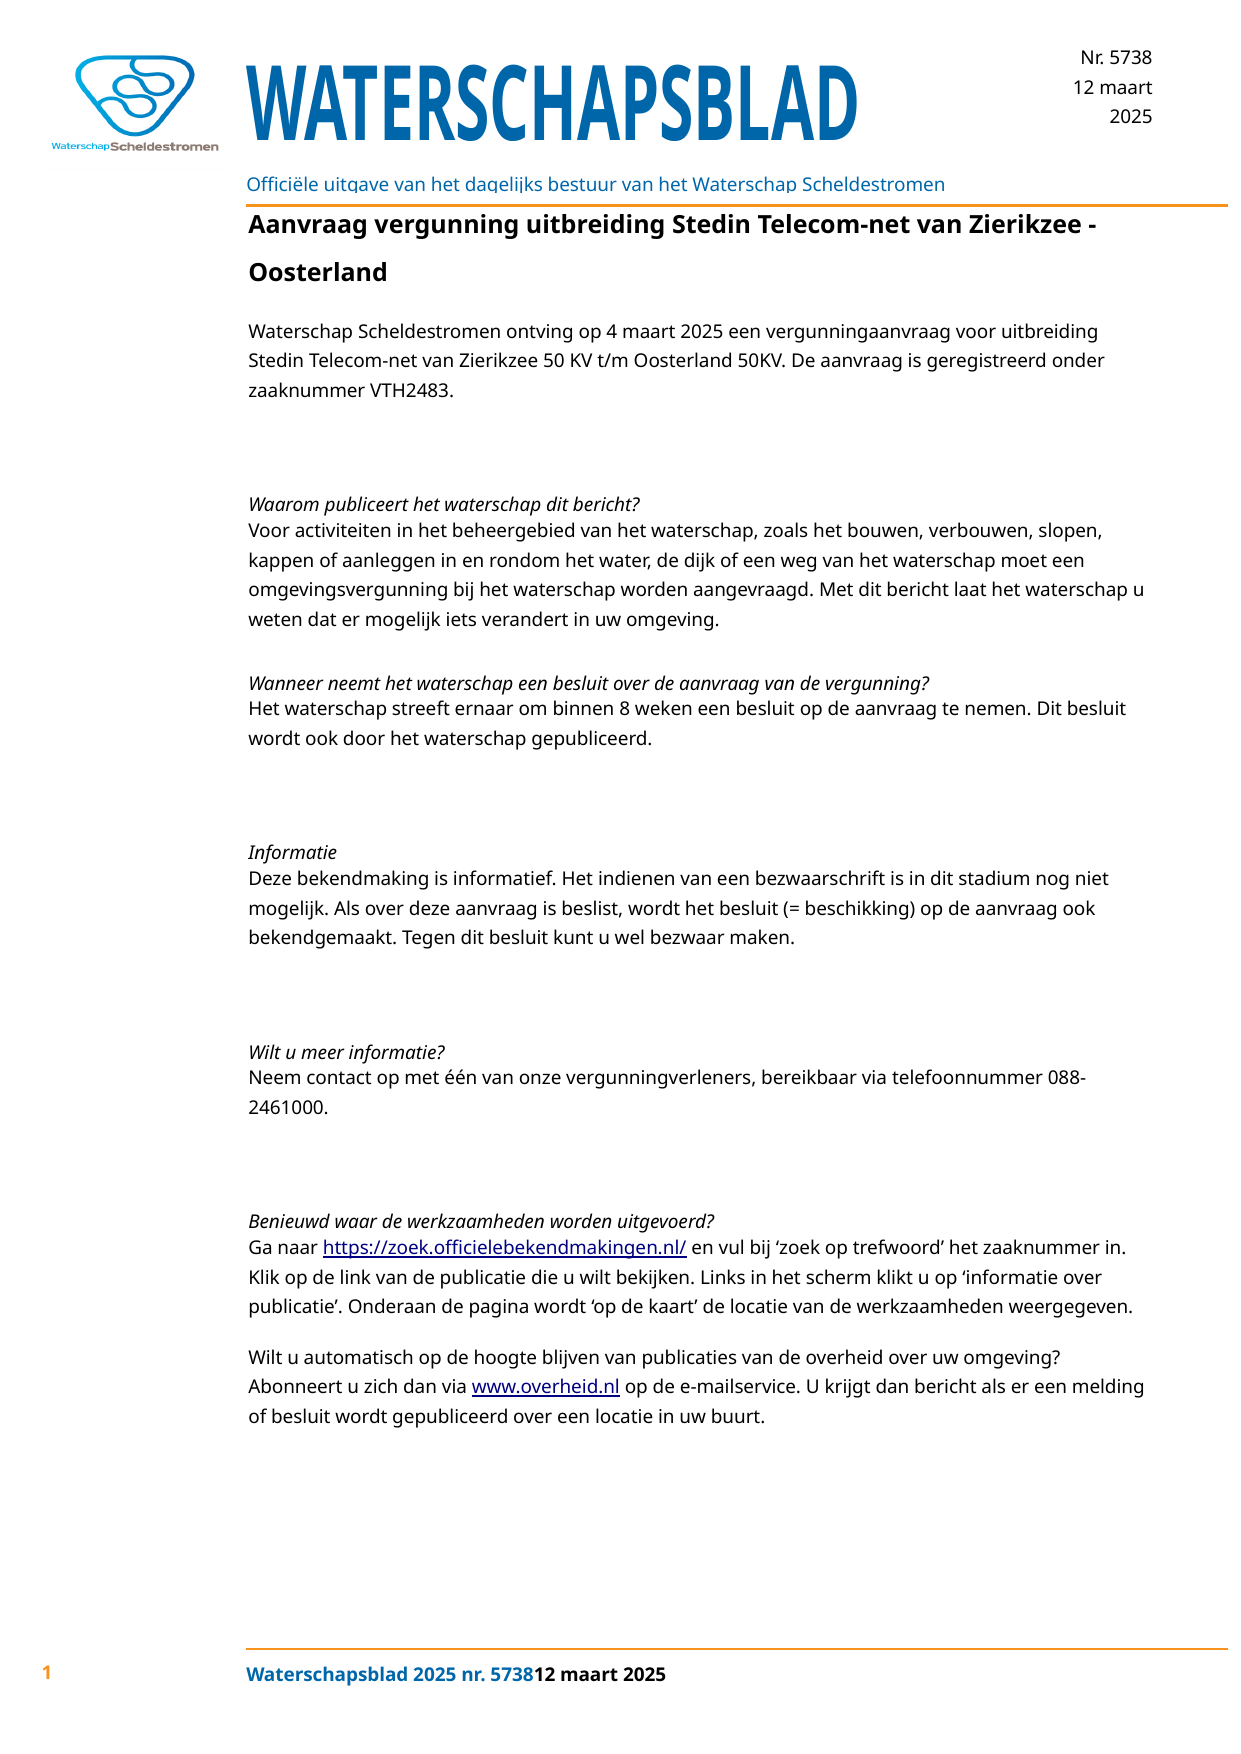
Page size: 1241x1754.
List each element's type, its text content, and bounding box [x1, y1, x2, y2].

text Voor activiteiten in het beheergebied van het waterschap, zoals het bouwen, verbouwen, slopen, kappen of aanleggen in en rondom het water, de dijk of een weg van het waterschap moet een omgevingsvergunning bij het waterschap worden aangevraagd. Met dit bericht laat het waterschap u weten dat er mogelijk iets verandert in uw omgeving. [248, 517, 1152, 632]
text Waarom publiceert het waterschap dit bericht? [248, 491, 1152, 517]
text Aanvraag vergunning uitbreiding Stedin Telecom-net van Zierikzee - Oosterland [248, 207, 1152, 288]
text Waterschap Scheldestromen ontving op 4 maart 2025 een vergunningaanvraag voor uitbreiding Stedin Telecom-net van Zierikzee 50 KV t/m Oosterland 50KV. De aanvraag is geregistreerd onder zaaknummer VTH2483. [248, 318, 1152, 403]
text Wilt u meer informatie? [248, 1039, 1152, 1064]
picture [41, 47, 231, 172]
text Neem contact op met één van onze vergunningverleners, bereikbaar via telefoonnummer 088-2461000. [248, 1064, 1152, 1120]
text Het waterschap streeft ernaar om binnen 8 weken een besluit op de aanvraag te nemen. Dit besluit wordt ook door het waterschap gepubliceerd. [248, 696, 1152, 751]
text Informatie [248, 839, 1152, 865]
text Ga naar https://zoek.officielebekendmakingen.nl/ en vul bij ‘zoek op trefwoord’ het zaaknummer in. Klik op de link van de publicatie die u wilt bekijken. Links in het scherm klikt u op ‘informatie over publicatie’. Onderaan de pagina wordt ‘op de kaart’ de locatie van de werkzaamheden weergegeven. [248, 1234, 1152, 1319]
text Benieuwd waar de werkzaamheden worden uitgevoerd? [248, 1208, 1152, 1234]
text Deze bekendmaking is informatief. Het indienen van een bezwaarschrift is in dit stadium nog niet mogelijk. Als over deze aanvraag is beslist, wordt het besluit (= beschikking) op de aanvraag ook bekendgemaakt. Tegen dit besluit kunt u wel bezwaar maken. [248, 865, 1152, 950]
text Wilt u automatisch op de hoogte blijven van publicaties van de overheid over uw omgeving? Abonneert u zich dan via www.overheid.nl op de e-mailservice. U krijgt dan bericht als er een melding of besluit wordt gepubliceerd over een locatie in uw buurt. [248, 1344, 1152, 1429]
text Wanneer neemt het waterschap een besluit over de aanvraag van de vergunning? [248, 670, 1152, 696]
